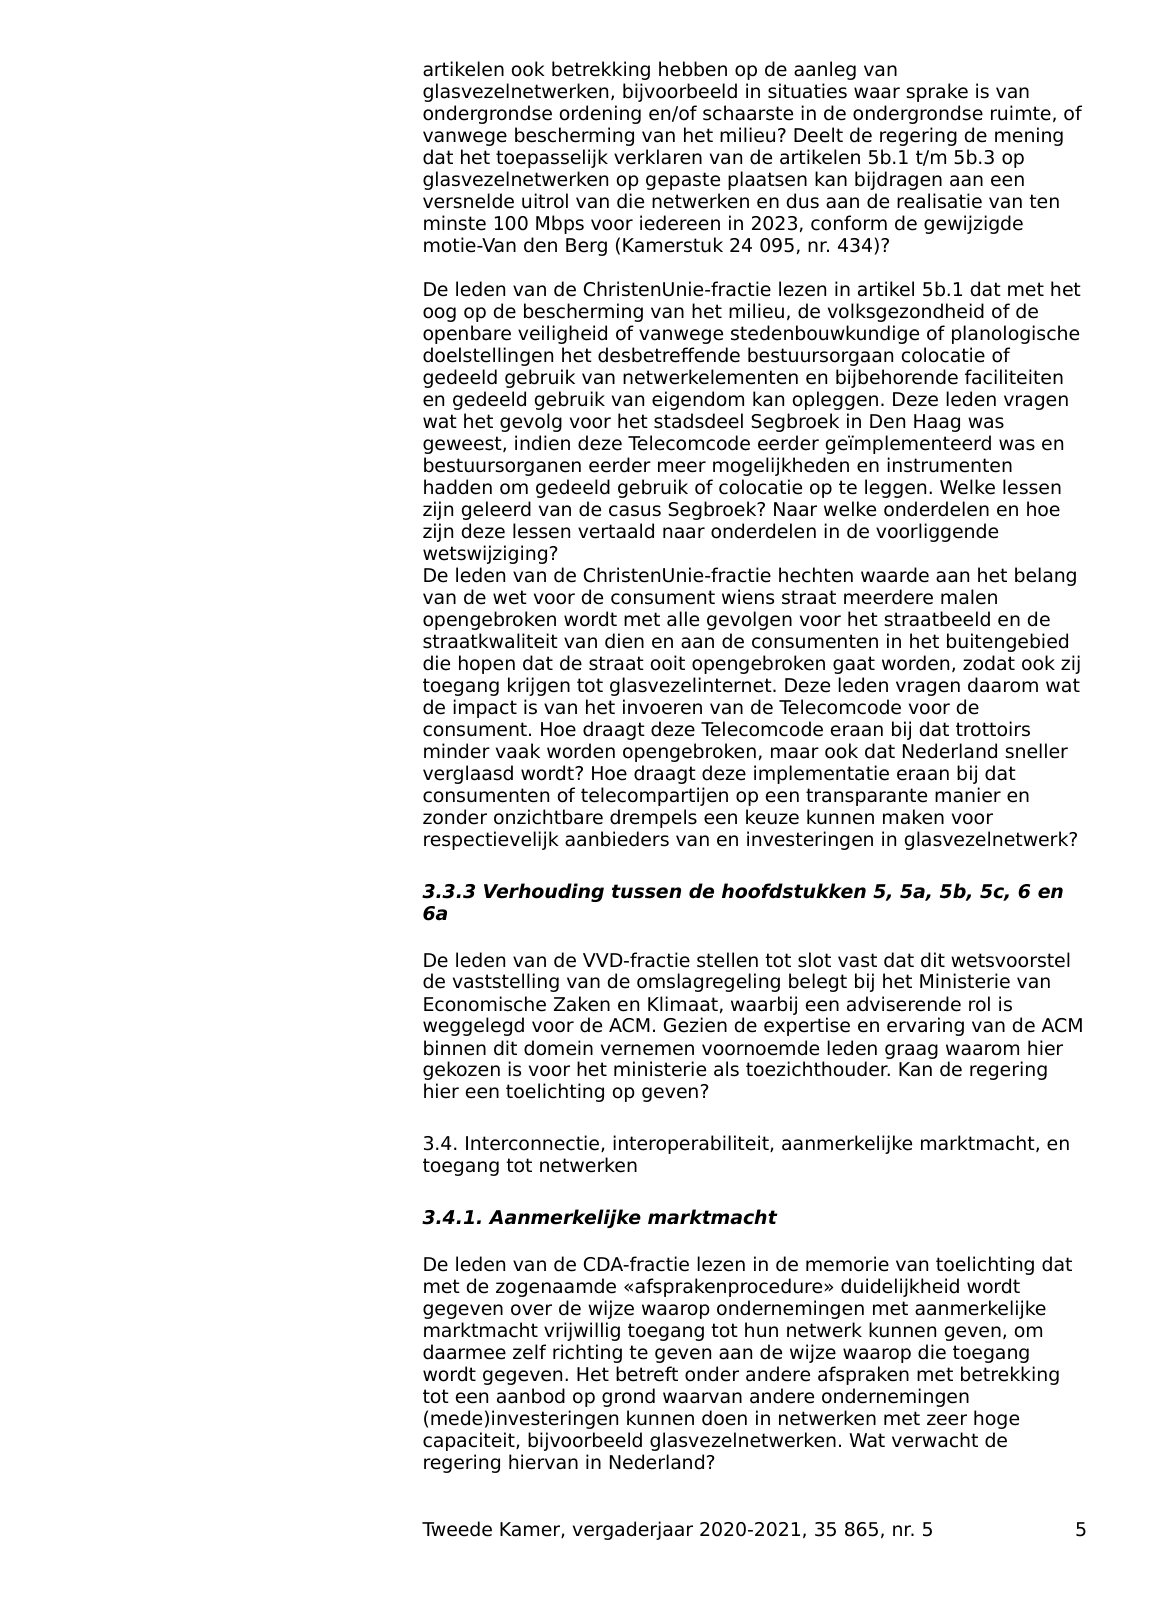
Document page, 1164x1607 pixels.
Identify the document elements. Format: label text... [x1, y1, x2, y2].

text De leden van de VVD-fractie stellen tot slot vast dat dit wetsvoorstel de vaststelling van de omslagregeling belegt bij het Ministerie van Economische Zaken en Klimaat, waarbij een adviserende rol is weggelegd voor de ACM. Gezien de expertise en ervaring van de ACM binnen dit domein vernemen voornoemde leden graag waarom hier gekozen is voor het ministerie als toezichthouder. Kan de regering hier een toelichting op geven? [422, 949, 1087, 1103]
subtitle 3.4. Interconnectie, interoperabiliteit, aanmerkelijke marktmacht, en toegang tot netwerken [422, 1133, 1087, 1177]
text De leden van de CDA-fractie lezen in de memorie van toelichting dat met de zogenaamde «afsprakenprocedure» duidelijkheid wordt gegeven over de wijze waarop ondernemingen met aanmerkelijke marktmacht vrijwillig toegang tot hun netwerk kunnen geven, om daarmee zelf richting te geven aan de wijze waarop die toegang wordt gegeven. Het betreft onder andere afspraken met betrekking tot een aanbod op grond waarvan andere ondernemingen (mede)investeringen kunnen doen in netwerken met zeer hoge capaciteit, bijvoorbeeld glasvezelnetwerken. Wat verwacht de regering hiervan in Nederland? [422, 1254, 1087, 1474]
text artikelen ook betrekking hebben op de aanleg van glasvezelnetwerken, bijvoorbeeld in situaties waar sprake is van ondergrondse ordening en/of schaarste in de ondergrondse ruimte, of vanwege bescherming van het milieu? Deelt de regering de mening dat het toepasselijk verklaren van de artikelen 5b.1 t/m 5b.3 op glasvezelnetwerken op gepaste plaatsen kan bijdragen aan een versnelde uitrol van die netwerken en dus aan de realisatie van ten minste 100 Mbps voor iedereen in 2023, conform de gewijzigde motie-Van den Berg (Kamerstuk 24 095, nr. 434)? [422, 59, 1087, 257]
subtitle 3.4.1. Aanmerkelijke marktmacht [422, 1207, 1087, 1229]
text De leden van de ChristenUnie-fractie lezen in artikel 5b.1 dat met het oog op de bescherming van het milieu, de volksgezondheid of de openbare veiligheid of vanwege stedenbouwkundige of planologische doelstellingen het desbetreffende bestuursorgaan colocatie of gedeeld gebruik van netwerkelementen en bijbehorende faciliteiten en gedeeld gebruik van eigendom kan opleggen. Deze leden vragen wat het gevolg voor het stadsdeel Segbroek in Den Haag was geweest, indien deze Telecomcode eerder geïmplementeerd was en bestuursorganen eerder meer mogelijkheden en instrumenten hadden om gedeeld gebruik of colocatie op te leggen. Welke lessen zijn geleerd van de casus Segbroek? Naar welke onderdelen en hoe zijn deze lessen vertaald naar onderdelen in de voorliggende wetswijziging? [422, 279, 1087, 565]
text De leden van de ChristenUnie-fractie hechten waarde aan het belang van de wet voor de consument wiens straat meerdere malen opengebroken wordt met alle gevolgen voor het straatbeeld en de straatkwaliteit van dien en aan de consumenten in het buitengebied die hopen dat de straat ooit opengebroken gaat worden, zodat ook zij toegang krijgen tot glasvezelinternet. Deze leden vragen daarom wat de impact is van het invoeren van de Telecomcode voor de consument. Hoe draagt deze Telecomcode eraan bij dat trottoirs minder vaak worden opengebroken, maar ook dat Nederland sneller verglaasd wordt? Hoe draagt deze implementatie eraan bij dat consumenten of telecompartijen op een transparante manier en zonder onzichtbare drempels een keuze kunnen maken voor respectievelijk aanbieders van en investeringen in glasvezelnetwerk? [422, 565, 1087, 851]
subtitle 3.3.3 Verhouding tussen de hoofdstukken 5, 5a, 5b, 5c, 6 en 6a [422, 881, 1087, 924]
